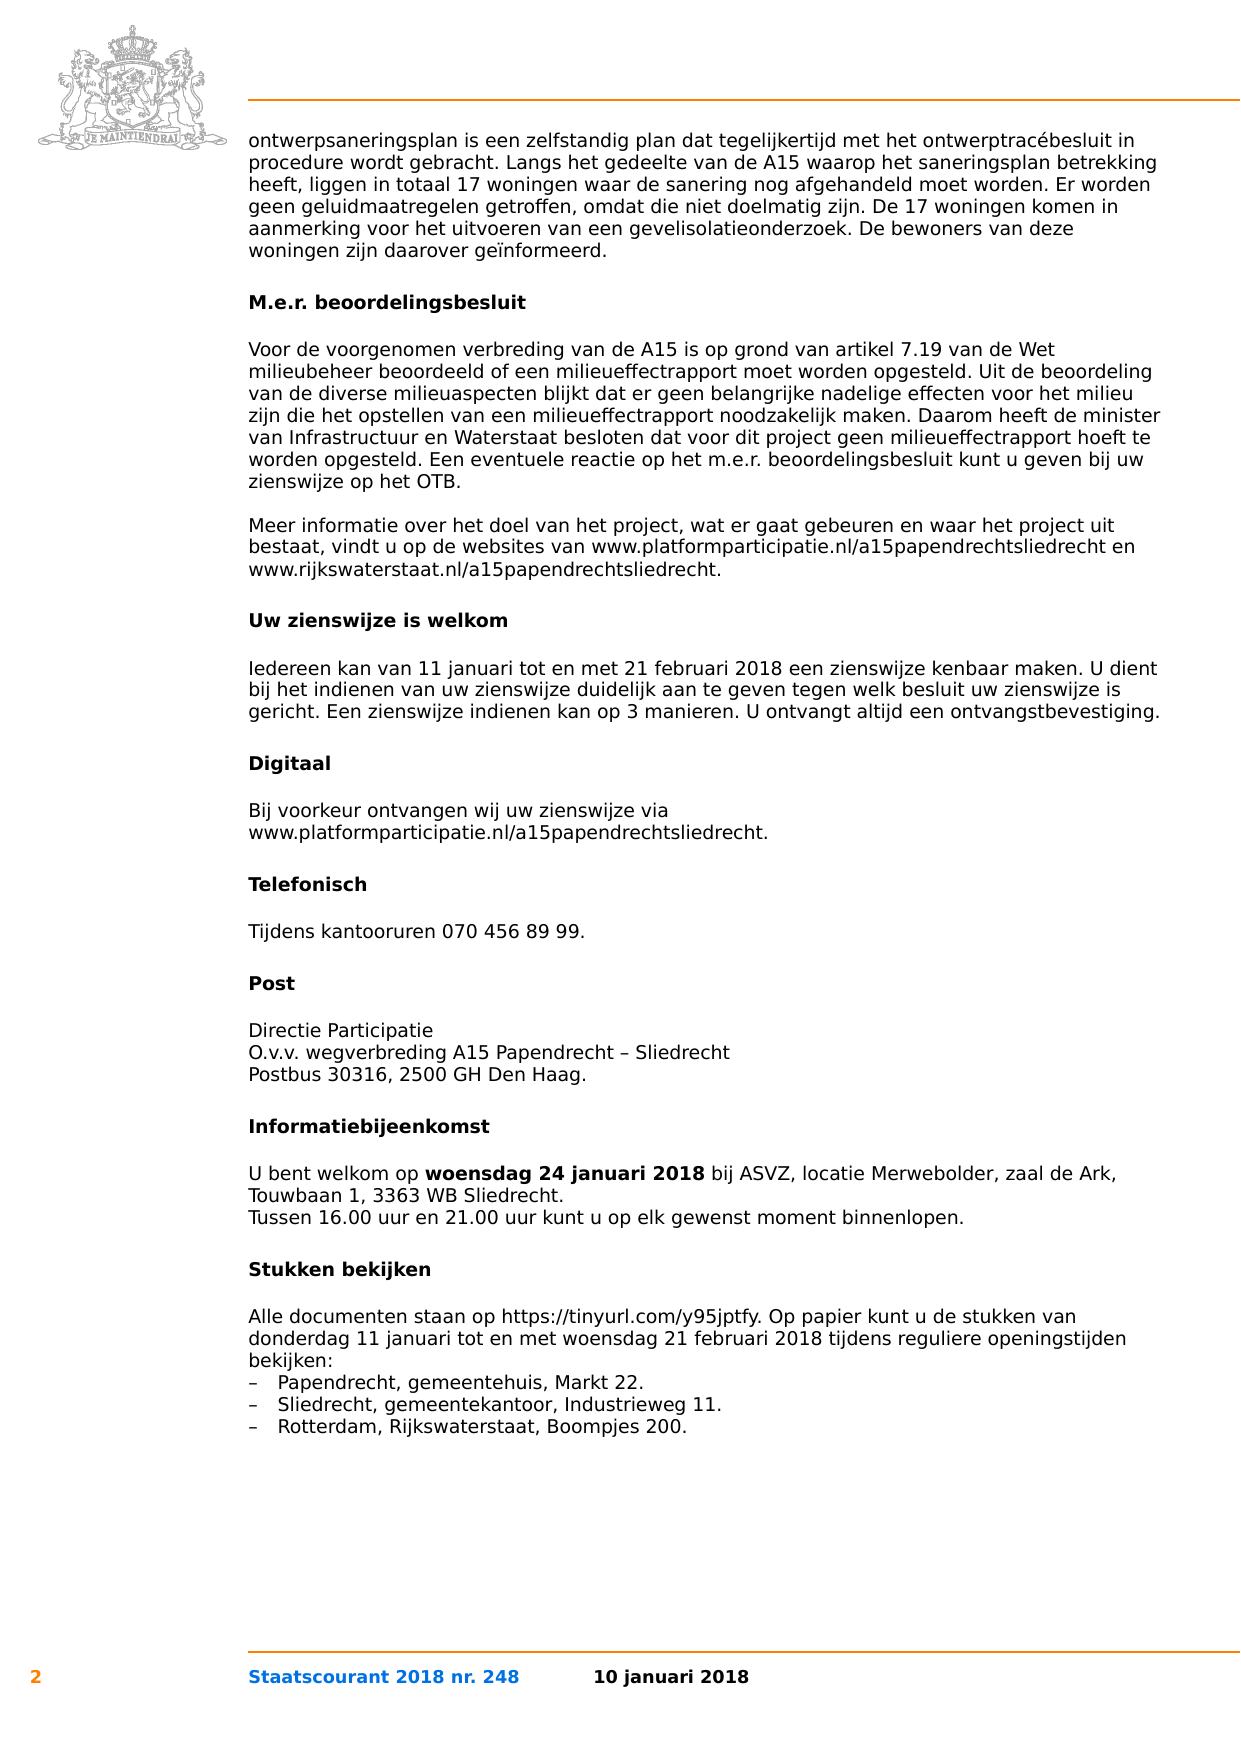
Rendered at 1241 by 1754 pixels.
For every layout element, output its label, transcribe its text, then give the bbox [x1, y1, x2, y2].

text Tussen 16.00 uur en 21.00 uur kunt u op elk gewenst moment binnenlopen. [248, 1207, 1163, 1229]
subtitle M.e.r. beoordelingsbesluit [248, 292, 1163, 314]
text – Sliedrecht, gemeentekantoor, Industrieweg 11. [248, 1394, 1163, 1416]
subtitle Telefonisch [248, 874, 1163, 896]
text – Papendrecht, gemeentehuis, Markt 22. [248, 1372, 1163, 1394]
subtitle Uw zienswijze is welkom [248, 610, 1163, 632]
text Tijdens kantooruren 070 456 89 99. [248, 921, 1163, 943]
picture [38, 25, 227, 150]
text Directie Participatie [248, 1020, 1163, 1042]
subtitle Digitaal [248, 753, 1163, 775]
text – Rotterdam, Rijkswaterstaat, Boompjes 200. [248, 1416, 1163, 1438]
subtitle Informatiebijeenkomst [248, 1116, 1163, 1138]
text U bent welkom op woensdag 24 januari 2018 bij ASVZ, locatie Merwebolder, zaal de Ark, Touwbaan 1, 3363 WB Sliedrecht. [248, 1163, 1163, 1207]
text Alle documenten staan op https://tinyurl.com/y95jptfy. Op papier kunt u de stukken van donderdag 11 januari tot en met woensdag 21 februari 2018 tijdens reguliere openingstijden bekijken: [248, 1306, 1163, 1372]
text Meer informatie over het doel van het project, wat er gaat gebeuren en waar het project uit bestaat, vindt u op de websites van www.platformparticipatie.nl/a15papendrechtsliedrecht en www.rijkswaterstaat.nl/a15papendrechtsliedrecht. [248, 514, 1163, 580]
subtitle Stukken bekijken [248, 1259, 1163, 1281]
text Iedereen kan van 11 januari tot en met 21 februari 2018 een zienswijze kenbaar maken. U dient bij het indienen van uw zienswijze duidelijk aan te geven tegen welk besluit uw zienswijze is gericht. Een zienswijze indienen kan op 3 manieren. U ontvangt altijd een ontvangstbevestiging. [248, 657, 1163, 723]
text Voor de voorgenomen verbreding van de A15 is op grond van artikel 7.19 van de Wet milieubeheer beoordeeld of een milieueffectrapport moet worden opgesteld. Uit de beoordeling van de diverse milieuaspecten blijkt dat er geen belangrijke nadelige effecten voor het milieu zijn die het opstellen van een milieueffectrapport noodzakelijk maken. Daarom heeft de minister van Infrastructuur en Waterstaat besloten dat voor dit project geen milieueffectrapport hoeft te worden opgesteld. Een eventuele reactie op het m.e.r. beoordelingsbesluit kunt u geven bij uw zienswijze op het OTB. [248, 339, 1163, 493]
text Bij voorkeur ontvangen wij uw zienswijze via www.platformparticipatie.nl/a15papendrechtsliedrecht. [248, 800, 1163, 844]
text Postbus 30316, 2500 GH Den Haag. [248, 1064, 1163, 1086]
text O.v.v. wegverbreding A15 Papendrecht – Sliedrecht [248, 1042, 1163, 1064]
subtitle Post [248, 973, 1163, 995]
text ontwerpsaneringsplan is een zelfstandig plan dat tegelijkertijd met het ontwerptracébesluit in procedure wordt gebracht. Langs het gedeelte van de A15 waarop het saneringsplan betrekking heeft, liggen in totaal 17 woningen waar de sanering nog afgehandeld moet worden. Er worden geen geluidmaatregelen getroffen, omdat die niet doelmatig zijn. De 17 woningen komen in aanmerking voor het uitvoeren van een gevelisolatieonderzoek. De bewoners van deze woningen zijn daarover geïnformeerd. [248, 130, 1163, 262]
